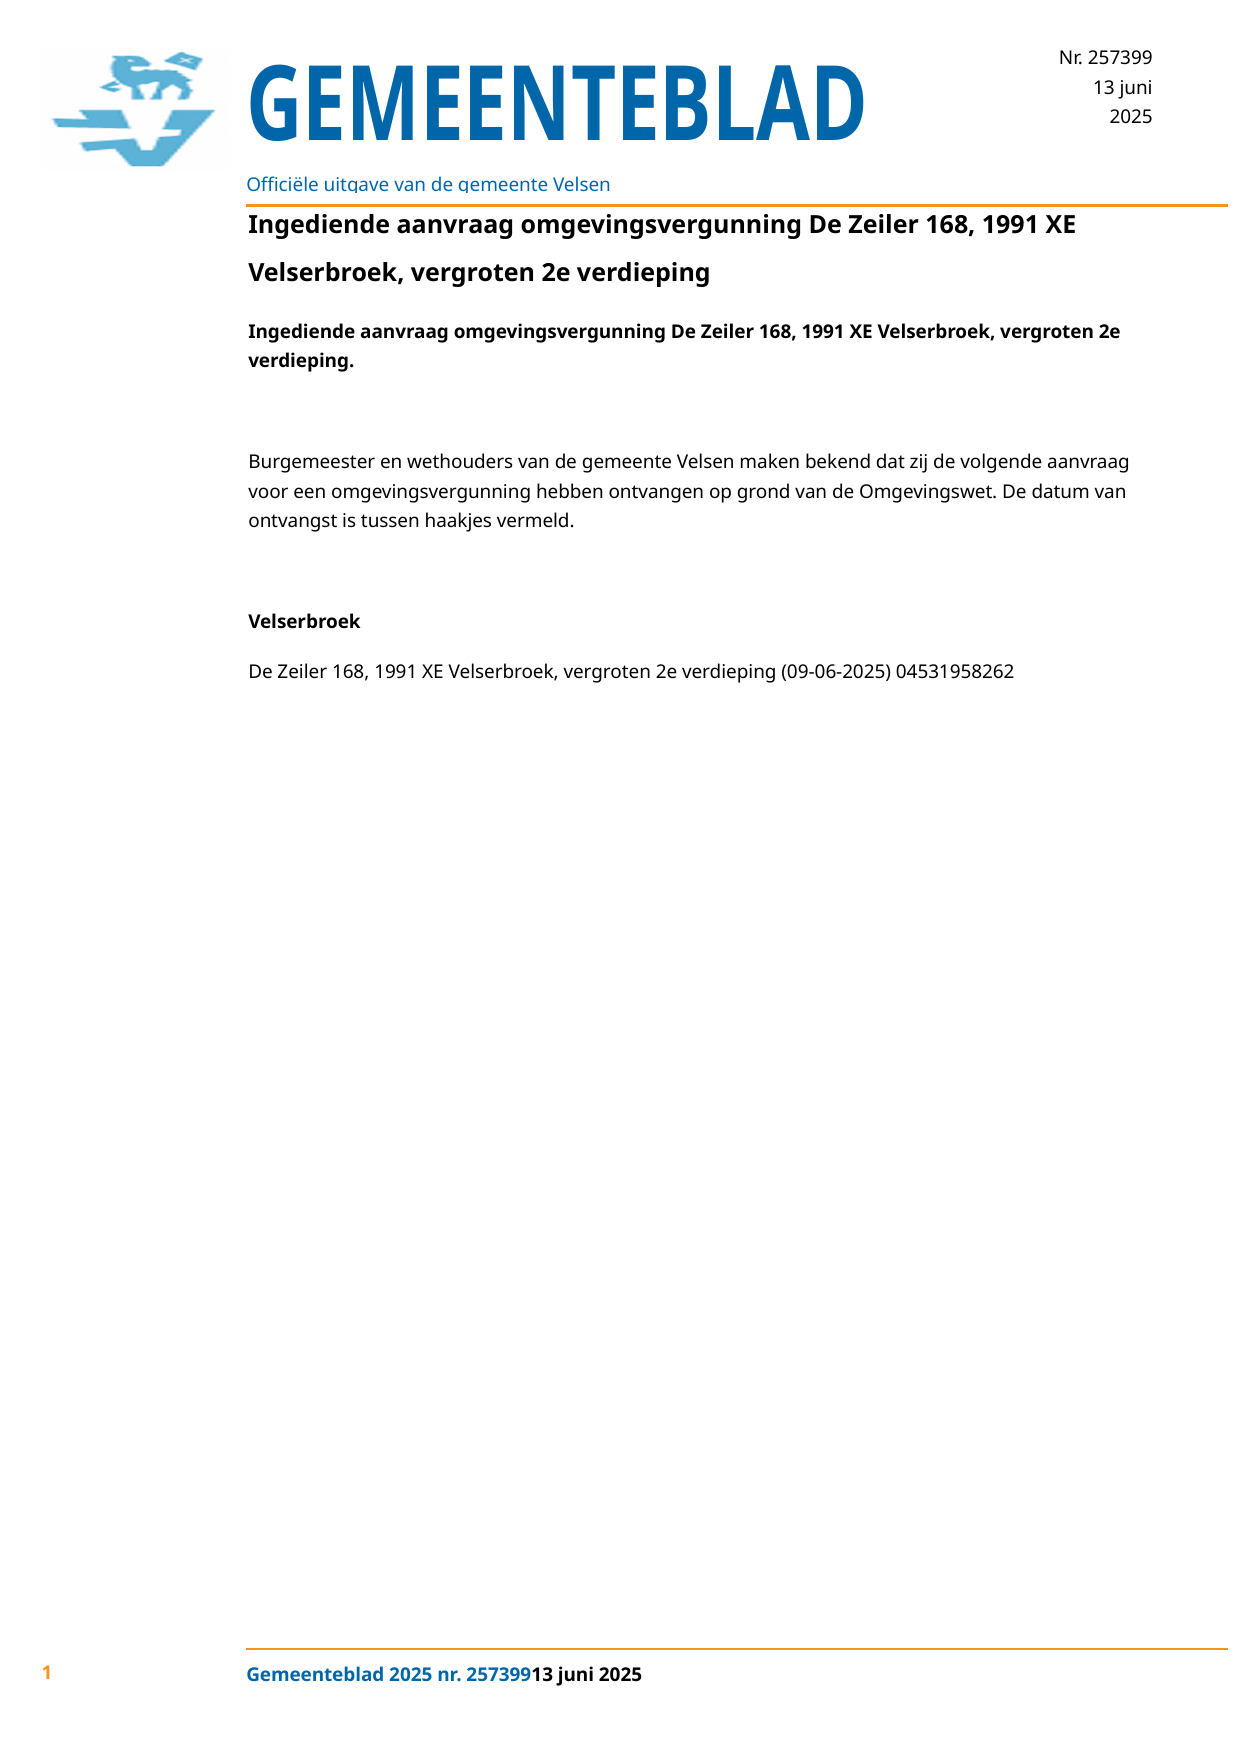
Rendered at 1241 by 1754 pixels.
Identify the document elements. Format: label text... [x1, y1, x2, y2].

text Ingediende aanvraag omgevingsvergunning De Zeiler 168, 1991 XE Velserbroek, vergroten 2e verdieping [248, 207, 1152, 288]
text De Zeiler 168, 1991 XE Velserbroek, vergroten 2e verdieping (09-06-2025) 04531958262 [248, 659, 1152, 684]
picture [41, 47, 231, 172]
text Velserbroek [248, 608, 1152, 634]
text Burgemeester en wethouders van de gemeente Velsen maken bekend dat zij de volgende aanvraag voor een omgevingsvergunning hebben ontvangen op grond van de Omgevingswet. De datum van ontvangst is tussen haakjes vermeld. [248, 448, 1152, 533]
text Ingediende aanvraag omgevingsvergunning De Zeiler 168, 1991 XE Velserbroek, vergroten 2e verdieping. [248, 318, 1152, 373]
